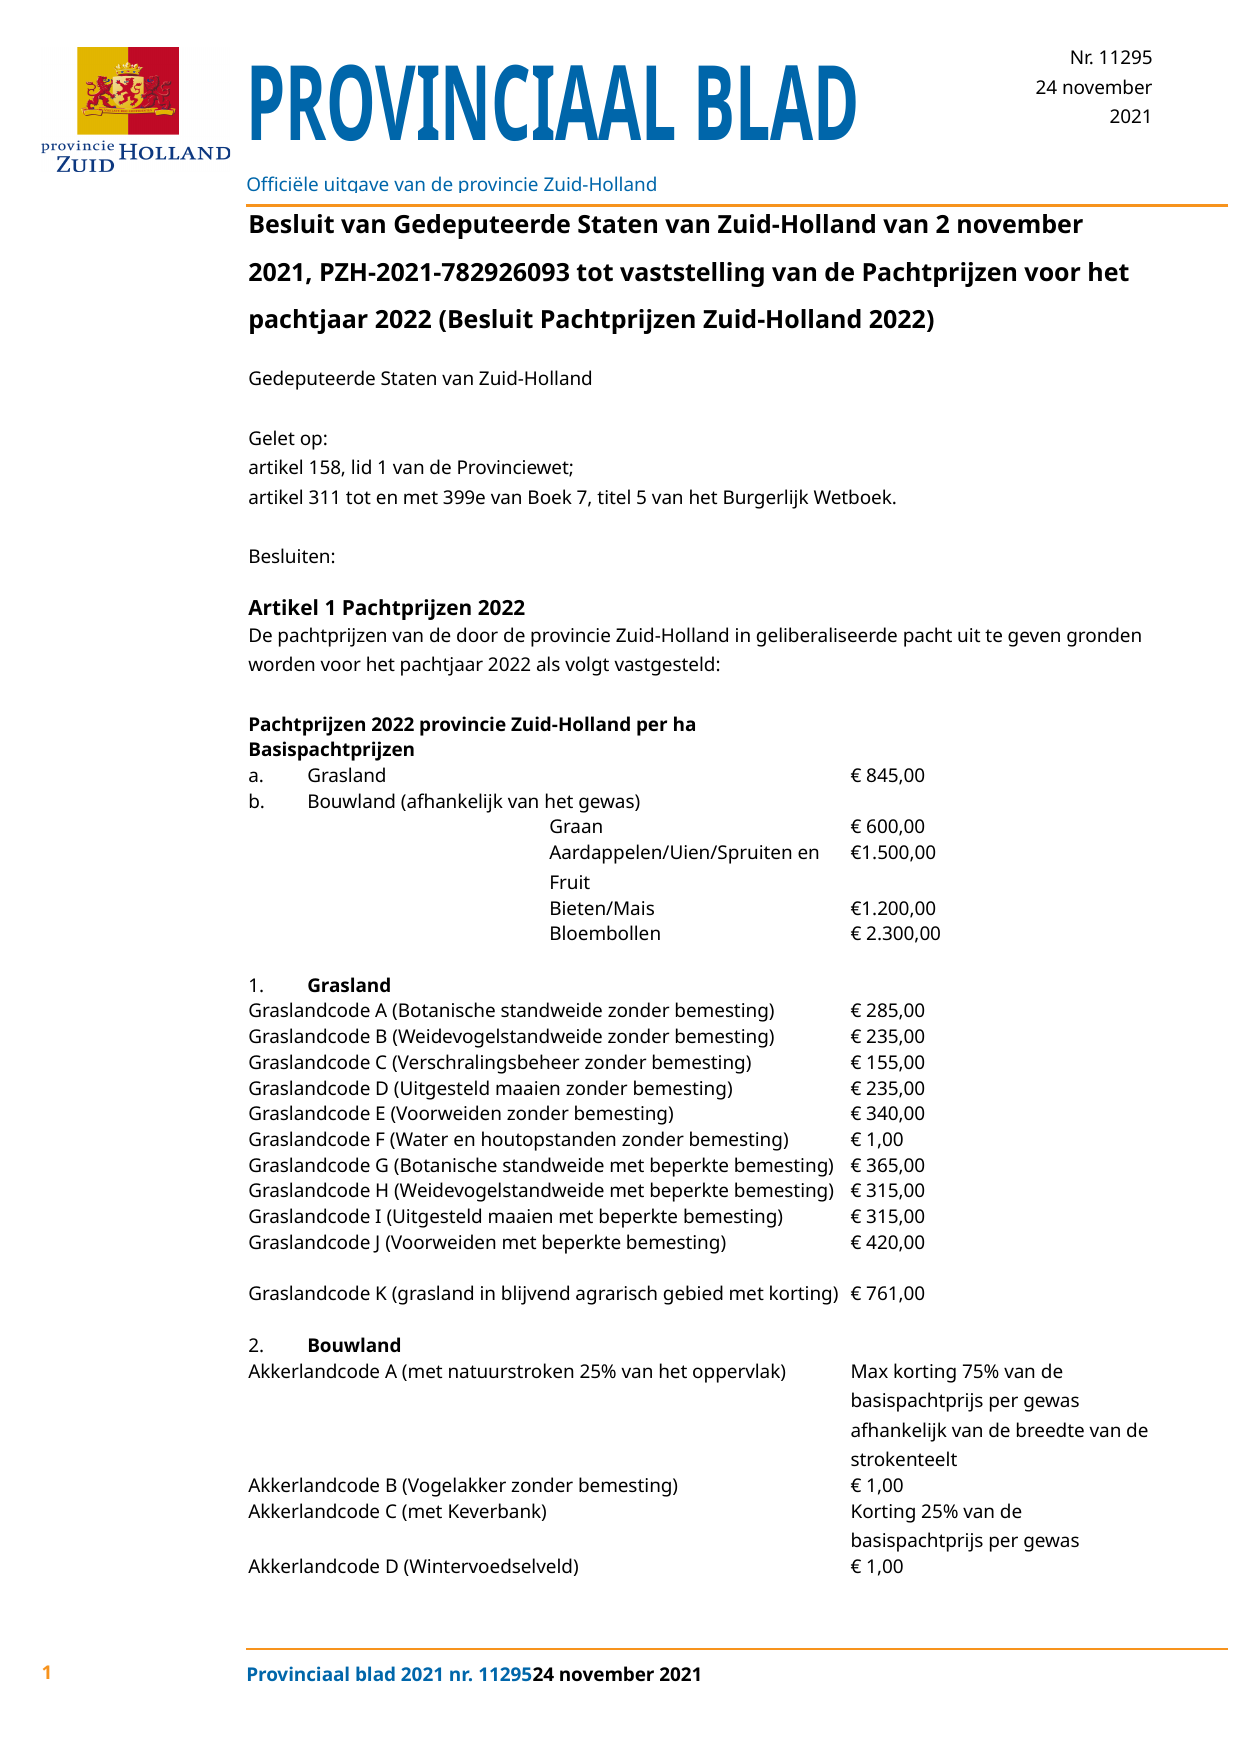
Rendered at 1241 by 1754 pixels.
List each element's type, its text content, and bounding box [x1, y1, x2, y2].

table_cell [248, 920, 549, 946]
table_cell Akkerlandcode C (met Keverbank) [248, 1498, 850, 1553]
table_cell [248, 814, 549, 839]
table_cell Graslandcode F (Water en houtopstanden zonder bemesting) [248, 1126, 850, 1152]
table_cell Akkerlandcode A (met natuurstroken 25% van het oppervlak) [248, 1358, 850, 1472]
table_cell [248, 839, 549, 895]
table_cell €1.500,00 [850, 839, 1152, 895]
table_cell Graslandcode E (Voorweiden zonder bemesting) [248, 1101, 850, 1126]
table_cell € 420,00 [850, 1229, 1152, 1255]
table_cell Bieten/Mais [549, 895, 850, 920]
table_cell € 235,00 [850, 1075, 1152, 1101]
text Besluit van Gedeputeerde Staten van Zuid-Holland van 2 november 2021, PZH-2021-782926093 tot vaststelling van de Pachtprijzen voor het pachtjaar 2022 (Besluit Pachtprijzen Zuid-Holland 2022) [248, 207, 1152, 336]
table_cell € 340,00 [850, 1101, 1152, 1126]
picture [41, 47, 231, 172]
table_cell Bouwland (afhankelijk van het gewas) [248, 788, 850, 814]
table_cell € 155,00 [850, 1049, 1152, 1075]
text De pachtprijzen van de door de provincie Zuid-Holland in geliberaliseerde pacht uit te geven gronden worden voor het pachtjaar 2022 als volgt vastgesteld: [248, 622, 1152, 677]
table_cell € 1,00 [850, 1553, 1152, 1579]
table_cell [248, 1579, 850, 1605]
table_cell [850, 946, 1152, 972]
table_cell Graslandcode I (Uitgesteld maaien met beperkte bemesting) [248, 1204, 850, 1229]
table_cell € 2.300,00 [850, 920, 1152, 946]
text Gelet op: [248, 425, 1152, 450]
table_cell Graslandcode D (Uitgesteld maaien zonder bemesting) [248, 1075, 850, 1101]
table_cell € 600,00 [850, 814, 1152, 839]
text artikel 311 tot en met 399e van Boek 7, titel 5 van het Burgerlijk Wetboek. [248, 484, 1152, 509]
table_cell Aardappelen/Uien/Spruiten en Fruit [549, 839, 850, 895]
table_cell Grasland [248, 972, 850, 998]
table_cell € 235,00 [850, 1023, 1152, 1049]
table_cell Korting 25% van de basispachtprijs per gewas [850, 1498, 1152, 1553]
table_cell € 761,00 [850, 1281, 1152, 1306]
table_cell Basispachtprijzen [248, 736, 850, 762]
table_cell Graslandcode H (Weidevogelstandweide met beperkte bemesting) [248, 1178, 850, 1203]
table_cell Graslandcode A (Botanische standweide zonder bemesting) [248, 998, 850, 1023]
table_cell € 845,00 [850, 762, 1152, 788]
table_cell Graslandcode J (Voorweiden met beperkte bemesting) [248, 1229, 850, 1255]
table_cell Akkerlandcode D (Wintervoedselveld) [248, 1553, 850, 1579]
table_cell Max korting 75% van de basispachtprijs per gewas afhankelijk van de breedte van de strokenteelt [850, 1358, 1152, 1472]
table_cell [850, 1579, 1152, 1605]
table_cell [248, 895, 549, 920]
table_cell [850, 1332, 1152, 1358]
table_cell € 285,00 [850, 998, 1152, 1023]
table_cell Bloembollen [549, 920, 850, 946]
table_cell € 1,00 [850, 1126, 1152, 1152]
table_cell [850, 788, 1152, 814]
text Gedeputeerde Staten van Zuid-Holland [248, 366, 1152, 391]
table_cell [850, 972, 1152, 998]
table_cell [248, 1255, 850, 1281]
table_cell Akkerlandcode B (Vogelakker zonder bemesting) [248, 1472, 850, 1498]
table_header [850, 711, 1152, 736]
table_cell [248, 946, 850, 972]
table_cell € 315,00 [850, 1204, 1152, 1229]
table_cell € 1,00 [850, 1472, 1152, 1498]
table_cell [850, 1255, 1152, 1281]
table_cell Grasland [248, 762, 850, 788]
table_cell Graslandcode G (Botanische standweide met beperkte bemesting) [248, 1152, 850, 1178]
table_cell Graslandcode C (Verschralingsbeheer zonder bemesting) [248, 1049, 850, 1075]
table_cell Graslandcode K (grasland in blijvend agrarisch gebied met korting) [248, 1281, 850, 1306]
table_cell € 315,00 [850, 1178, 1152, 1203]
table_cell Graslandcode B (Weidevogelstandweide zonder bemesting) [248, 1023, 850, 1049]
text Besluiten: [248, 543, 1152, 569]
text Artikel 1 Pachtprijzen 2022 [248, 593, 1152, 622]
table_cell €1.200,00 [850, 895, 1152, 920]
table_cell [850, 736, 1152, 762]
table_cell [850, 1306, 1152, 1332]
table_cell Bouwland [248, 1332, 850, 1358]
text artikel 158, lid 1 van de Provinciewet; [248, 454, 1152, 480]
table_cell € 365,00 [850, 1152, 1152, 1178]
table_header Pachtprijzen 2022 provincie Zuid-Holland per ha [248, 711, 850, 736]
table_cell Graan [549, 814, 850, 839]
table_cell [248, 1306, 850, 1332]
